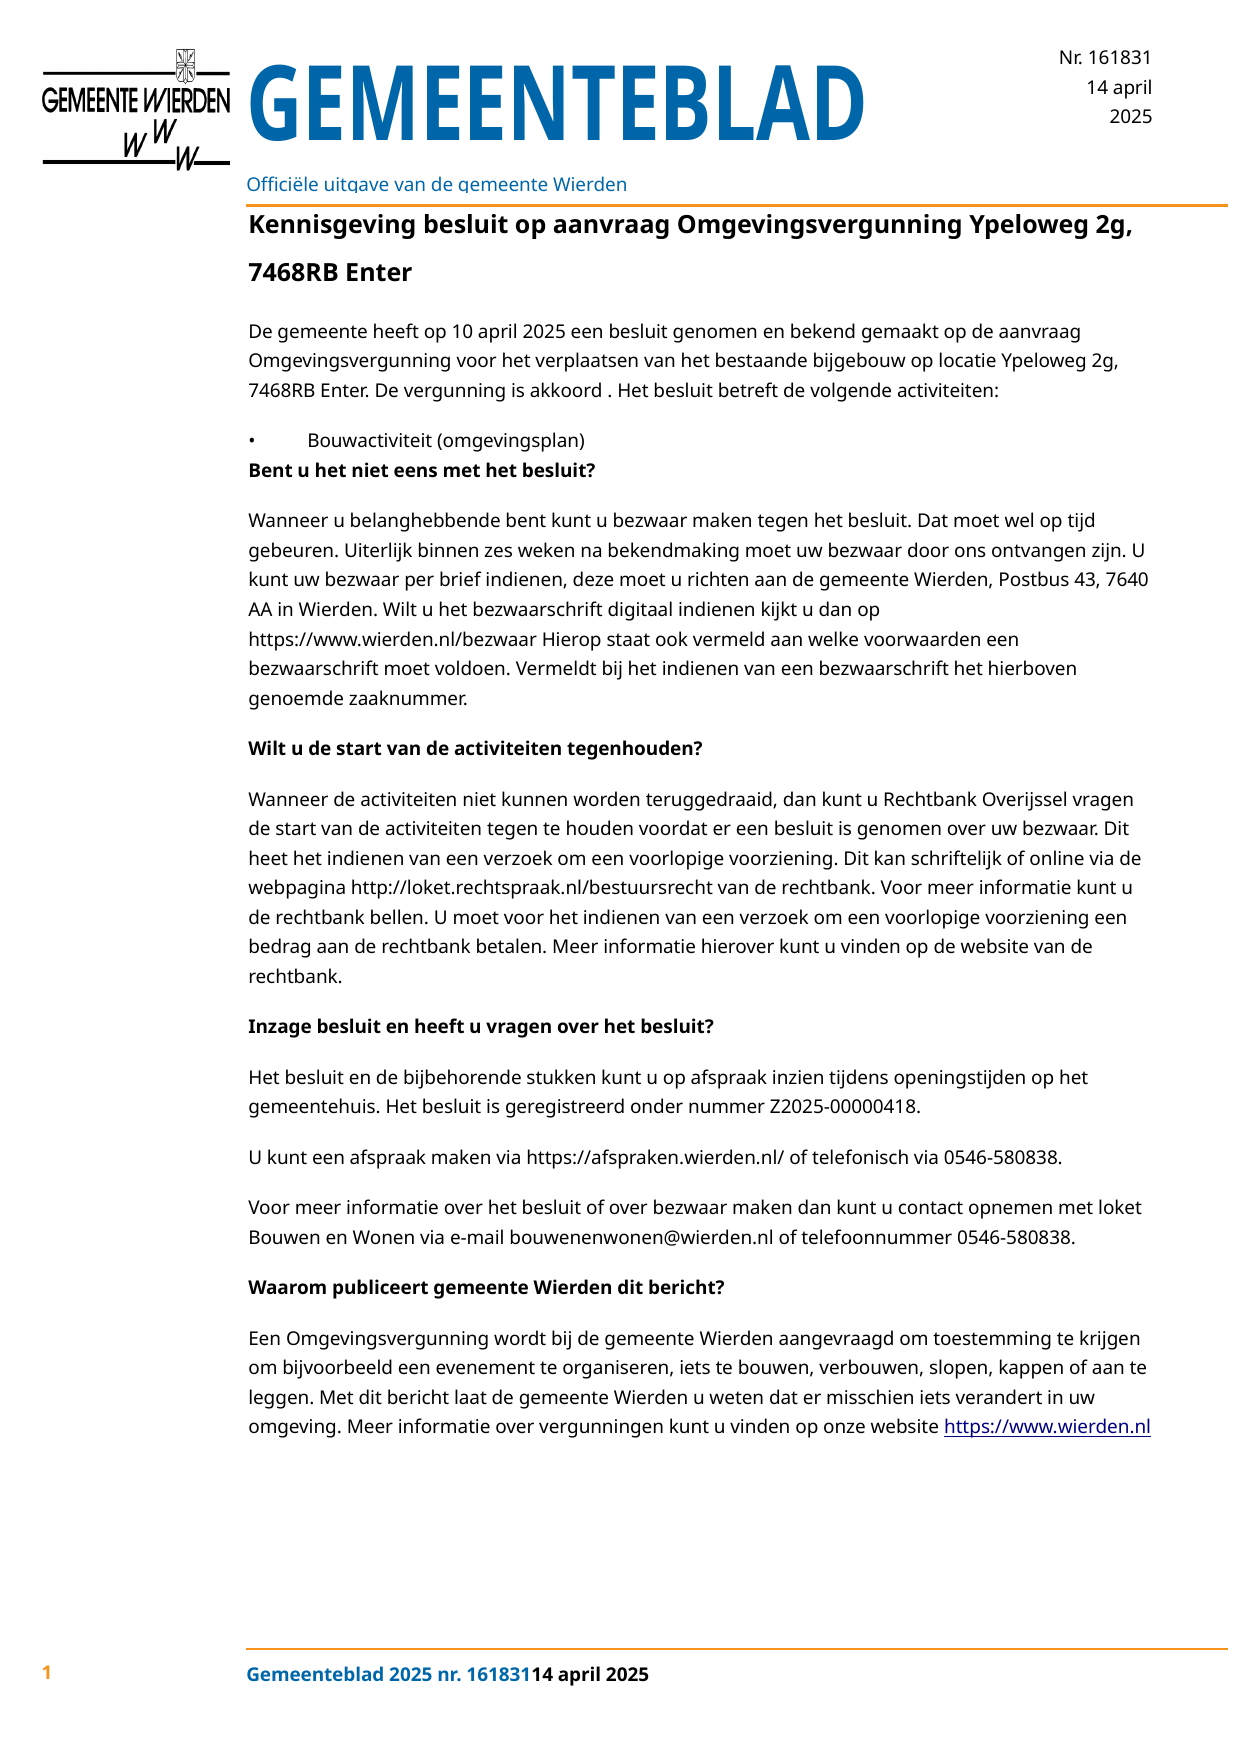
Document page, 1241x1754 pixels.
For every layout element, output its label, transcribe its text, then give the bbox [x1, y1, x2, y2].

text Waarom publiceert gemeente Wierden dit bericht? [248, 1274, 1152, 1300]
text Wanneer u belanghebbende bent kunt u bezwaar maken tegen het besluit. Dat moet wel op tijd gebeuren. Uiterlijk binnen zes weken na bekendmaking moet uw bezwaar door ons ontvangen zijn. U kunt uw bezwaar per brief indienen, deze moet u richten aan de gemeente Wierden, Postbus 43, 7640 AA in Wierden. Wilt u het bezwaarschrift digitaal indienen kijkt u dan op https://www.wierden.nl/bezwaar Hierop staat ook vermeld aan welke voorwaarden een bezwaarschrift moet voldoen. Vermeldt bij het indienen van een bezwaarschrift het hierboven genoemde zaaknummer. [248, 507, 1152, 711]
text Inzage besluit en heeft u vragen over het besluit? [248, 1014, 1152, 1039]
text Een Omgevingsvergunning wordt bij de gemeente Wierden aangevraagd om toestemming te krijgen om bijvoorbeeld een evenement te organiseren, iets te bouwen, verbouwen, slopen, kappen of aan te leggen. Met dit bericht laat de gemeente Wierden u weten dat er misschien iets verandert in uw omgeving. Meer informatie over vergunningen kunt u vinden op onze website https://www.wierden.nl [248, 1325, 1152, 1439]
text Het besluit en de bijbehorende stukken kunt u op afspraak inzien tijdens openingstijden op het gemeentehuis. Het besluit is geregistreerd onder nummer Z2025-00000418. [248, 1064, 1152, 1119]
text De gemeente heeft op 10 april 2025 een besluit genomen en bekend gemaakt op de aanvraag Omgevingsvergunning voor het verplaatsen van het bestaande bijgebouw op locatie Ypeloweg 2g, 7468RB Enter. De vergunning is akkoord . Het besluit betreft de volgende activiteiten: [248, 318, 1152, 403]
text Wanneer de activiteiten niet kunnen worden teruggedraaid, dan kunt u Rechtbank Overijssel vragen de start van de activiteiten tegen te houden voordat er een besluit is genomen over uw bezwaar. Dit heet het indienen van een verzoek om een voorlopige voorziening. Dit kan schriftelijk of online via de webpagina http://loket.rechtspraak.nl/bestuursrecht van de rechtbank. Voor meer informatie kunt u de rechtbank bellen. U moet voor het indienen van een verzoek om een voorlopige voorziening een bedrag aan de rechtbank betalen. Meer informatie hierover kunt u vinden op de website van de rechtbank. [248, 786, 1152, 989]
text Wilt u de start van de activiteiten tegenhouden? [248, 735, 1152, 761]
picture [41, 47, 231, 172]
list Bouwactiviteit (omgevingsplan) [248, 427, 1152, 453]
text Bent u het niet eens met het besluit? [248, 457, 1152, 483]
text Voor meer informatie over het besluit of over bezwaar maken dan kunt u contact opnemen met loket Bouwen en Wonen via e-mail bouwenenwonen@wierden.nl of telefoonnummer 0546-580838. [248, 1194, 1152, 1250]
text U kunt een afspraak maken via https://afspraken.wierden.nl/ of telefonisch via 0546-580838. [248, 1144, 1152, 1170]
text Kennisgeving besluit op aanvraag Omgevingsvergunning Ypeloweg 2g, 7468RB Enter [248, 207, 1152, 288]
